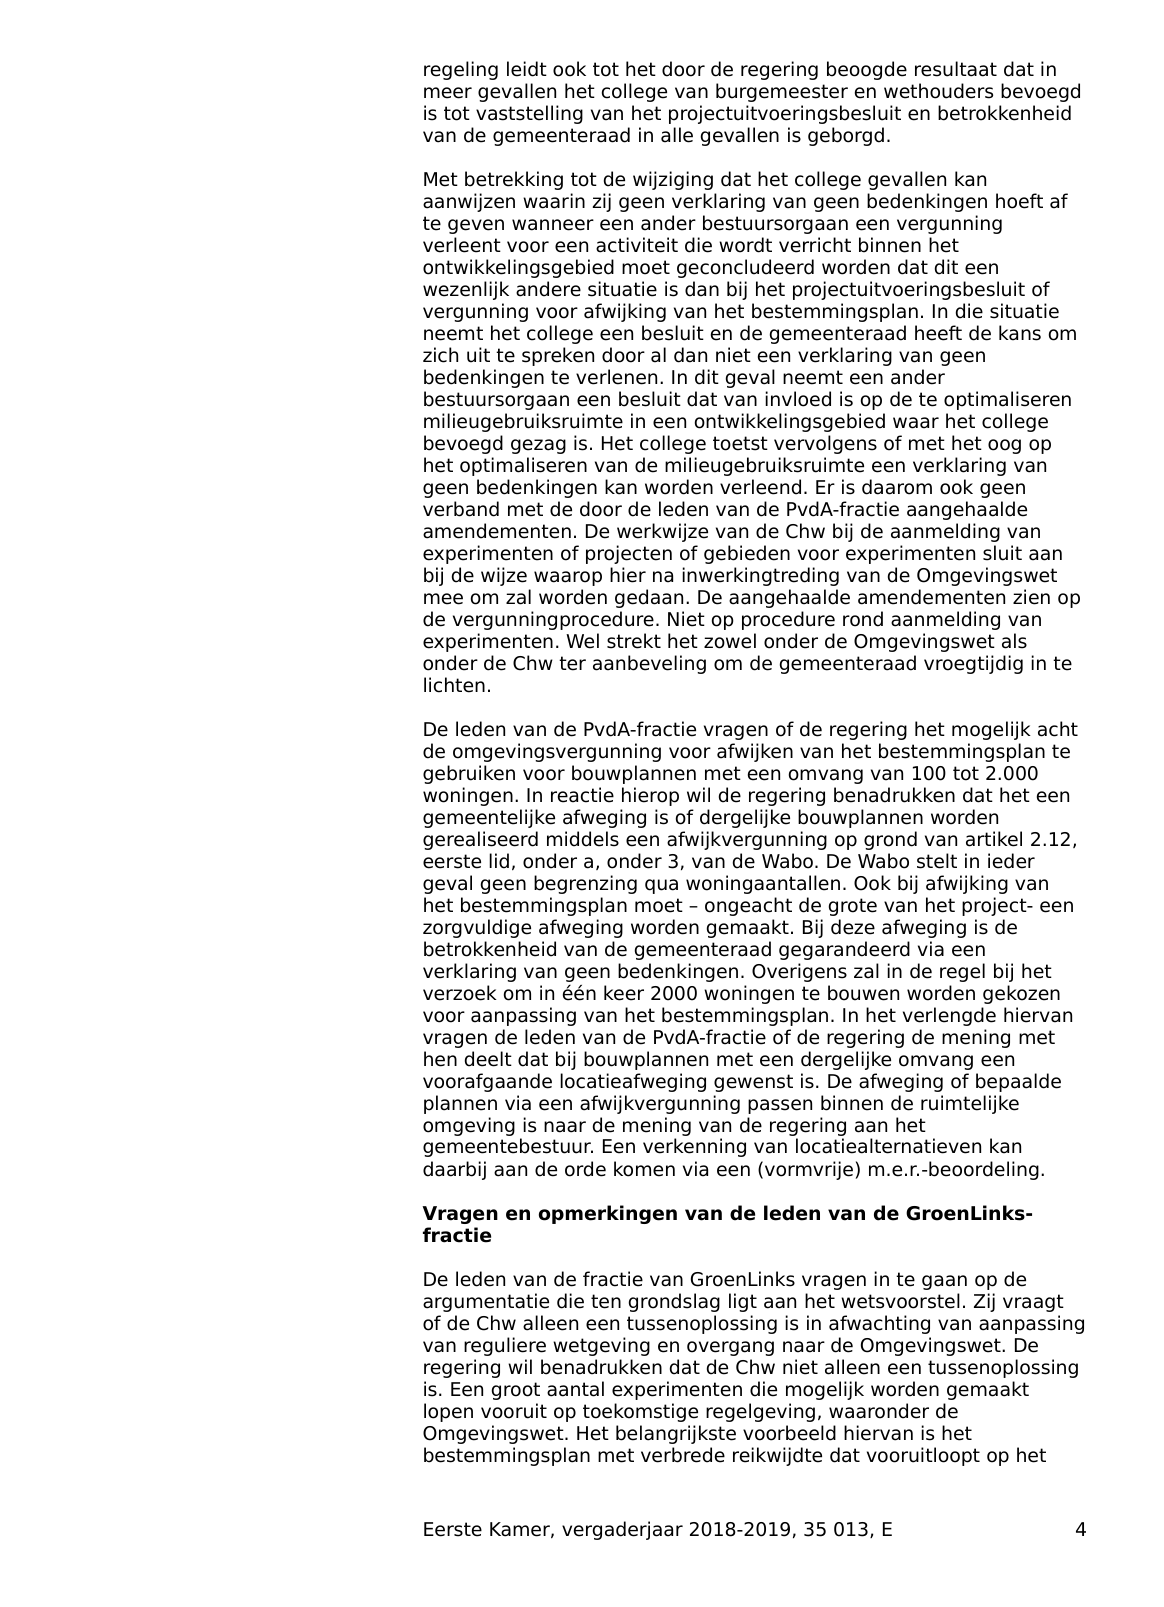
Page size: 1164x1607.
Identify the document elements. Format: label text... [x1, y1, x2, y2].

text De leden van de fractie van GroenLinks vragen in te gaan op de argumentatie die ten grondslag ligt aan het wetsvoorstel. Zij vraagt of de Chw alleen een tussenoplossing is in afwachting van aanpassing van reguliere wetgeving en overgang naar de Omgevingswet. De regering wil benadrukken dat de Chw niet alleen een tussenoplossing is. Een groot aantal experimenten die mogelijk worden gemaakt lopen vooruit op toekomstige regelgeving, waaronder de Omgevingswet. Het belangrijkste voorbeeld hiervan is het bestemmingsplan met verbrede reikwijdte dat vooruitloopt op het [422, 1269, 1087, 1467]
subtitle Vragen en opmerkingen van de leden van de GroenLinks-fractie [422, 1203, 1087, 1247]
text De leden van de PvdA-fractie vragen of de regering het mogelijk acht de omgevingsvergunning voor afwijken van het bestemmingsplan te gebruiken voor bouwplannen met een omvang van 100 tot 2.000 woningen. In reactie hierop wil de regering benadrukken dat het een gemeentelijke afweging is of dergelijke bouwplannen worden gerealiseerd middels een afwijkvergunning op grond van artikel 2.12, eerste lid, onder a, onder 3, van de Wabo. De Wabo stelt in ieder geval geen begrenzing qua woningaantallen. Ook bij afwijking van het bestemmingsplan moet – ongeacht de grote van het project- een zorgvuldige afweging worden gemaakt. Bij deze afweging is de betrokkenheid van de gemeenteraad gegarandeerd via een verklaring van geen bedenkingen. Overigens zal in de regel bij het verzoek om in één keer 2000 woningen te bouwen worden gekozen voor aanpassing van het bestemmingsplan. In het verlengde hiervan vragen de leden van de PvdA-fractie of de regering de mening met hen deelt dat bij bouwplannen met een dergelijke omvang een voorafgaande locatieafweging gewenst is. De afweging of bepaalde plannen via een afwijkvergunning passen binnen de ruimtelijke omgeving is naar de mening van de regering aan het gemeentebestuur. Een verkenning van locatiealternatieven kan daarbij aan de orde komen via een (vormvrije) m.e.r.-beoordeling. [422, 719, 1087, 1180]
text Met betrekking tot de wijziging dat het college gevallen kan aanwijzen waarin zij geen verklaring van geen bedenkingen hoeft af te geven wanneer een ander bestuursorgaan een vergunning verleent voor een activiteit die wordt verricht binnen het ontwikkelingsgebied moet geconcludeerd worden dat dit een wezenlijk andere situatie is dan bij het projectuitvoeringsbesluit of vergunning voor afwijking van het bestemmingsplan. In die situatie neemt het college een besluit en de gemeenteraad heeft de kans om zich uit te spreken door al dan niet een verklaring van geen bedenkingen te verlenen. In dit geval neemt een ander bestuursorgaan een besluit dat van invloed is op de te optimaliseren milieugebruiksruimte in een ontwikkelingsgebied waar het college bevoegd gezag is. Het college toetst vervolgens of met het oog op het optimaliseren van de milieugebruiksruimte een verklaring van geen bedenkingen kan worden verleend. Er is daarom ook geen verband met de door de leden van de PvdA-fractie aangehaalde amendementen. De werkwijze van de Chw bij de aanmelding van experimenten of projecten of gebieden voor experimenten sluit aan bij de wijze waarop hier na inwerkingtreding van de Omgevingswet mee om zal worden gedaan. De aangehaalde amendementen zien op de vergunningprocedure. Niet op procedure rond aanmelding van experimenten. Wel strekt het zowel onder de Omgevingswet als onder de Chw ter aanbeveling om de gemeenteraad vroegtijdig in te lichten. [422, 169, 1087, 697]
text regeling leidt ook tot het door de regering beoogde resultaat dat in meer gevallen het college van burgemeester en wethouders bevoegd is tot vaststelling van het projectuitvoeringsbesluit en betrokkenheid van de gemeenteraad in alle gevallen is geborgd. [422, 59, 1087, 147]
